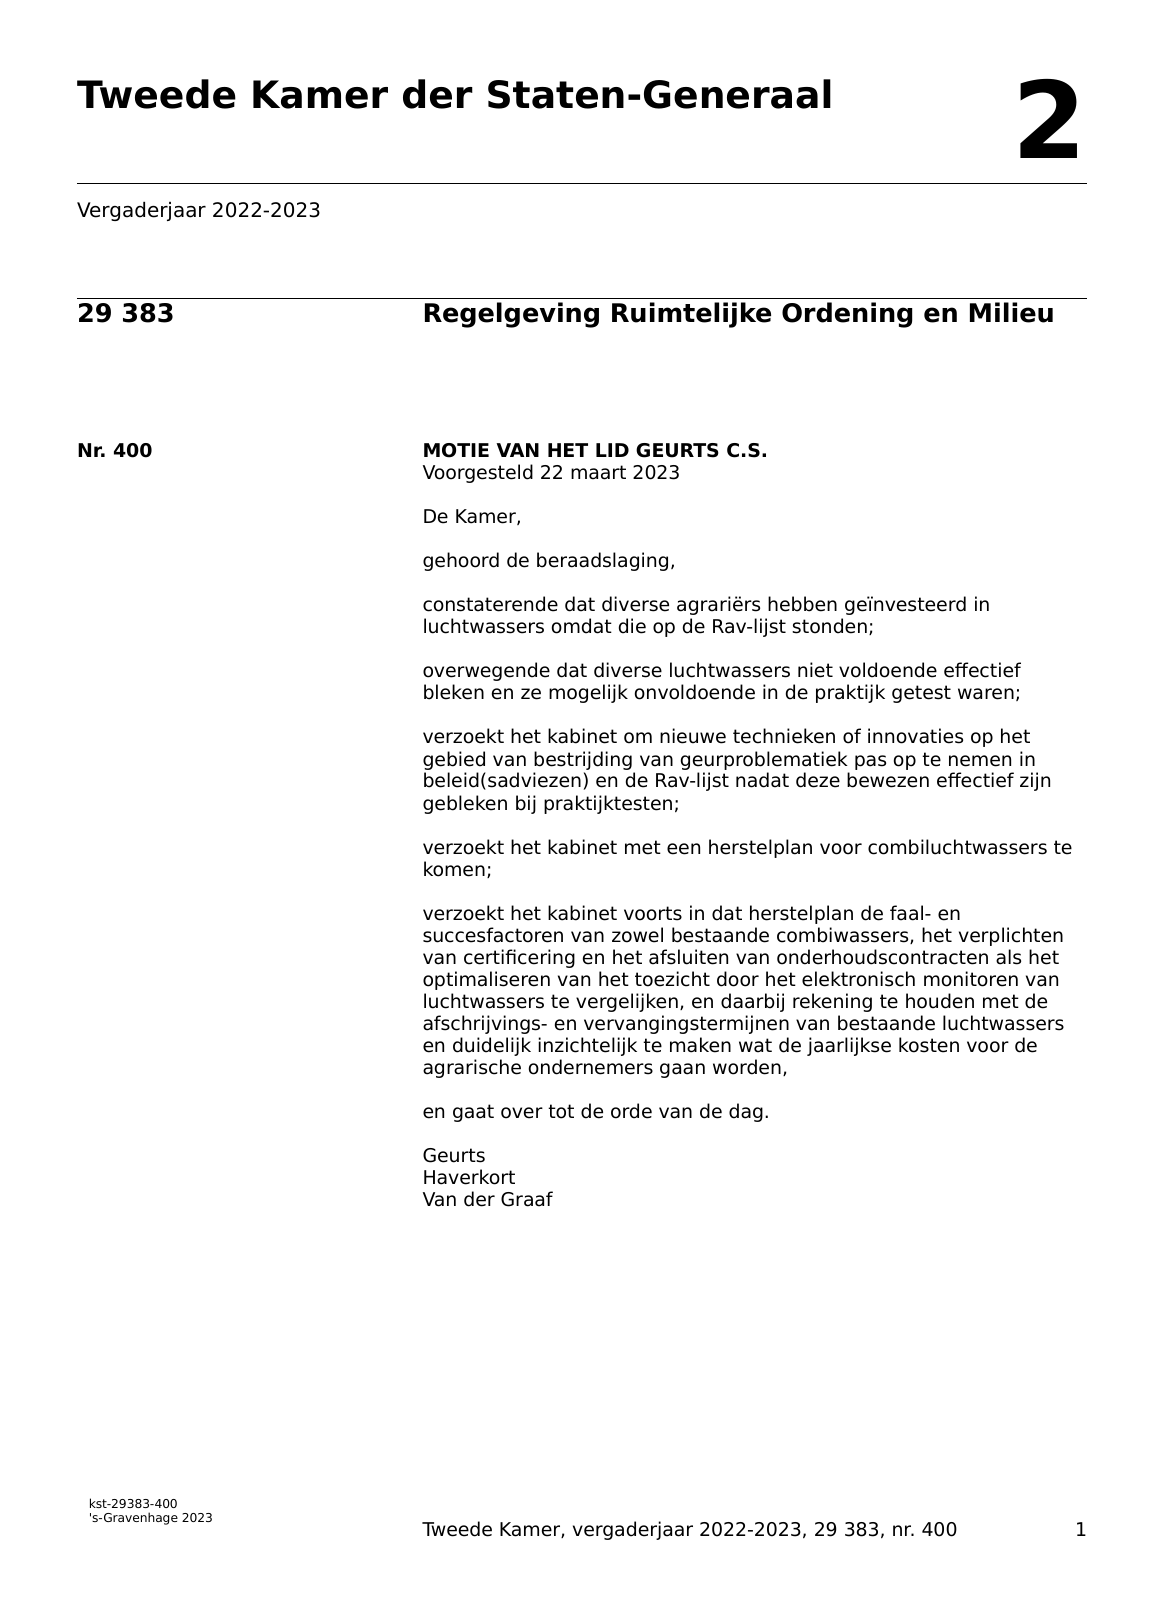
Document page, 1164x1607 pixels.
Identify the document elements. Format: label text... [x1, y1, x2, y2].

table_header 2 [886, 59, 1087, 183]
text overwegende dat diverse luchtwassers niet voldoende effectief bleken en ze mogelijk onvoldoende in de praktijk getest waren; [422, 660, 1087, 704]
table_header Tweede Kamer der Staten-Generaal [77, 59, 886, 183]
text constaterende dat diverse agrariërs hebben geïnvesteerd in luchtwassers omdat die op de Rav-lijst stonden; [422, 594, 1087, 638]
text verzoekt het kabinet voorts in dat herstelplan de faal- en succesfactoren van zowel bestaande combiwassers, het verplichten van certificering en het afsluiten van onderhoudscontracten als het optimaliseren van het toezicht door het elektronisch monitoren van luchtwassers te vergelijken, en daarbij rekening te houden met de afschrijvings- en vervangingstermijnen van bestaande luchtwassers en duidelijk inzichtelijk te maken wat de jaarlijkse kosten voor de agrarische ondernemers gaan worden, [422, 903, 1087, 1078]
subtitle 29 383 Regelgeving Ruimtelijke Ordening en Milieu [77, 299, 1087, 329]
text Van der Graaf [422, 1189, 1087, 1211]
text verzoekt het kabinet om nieuwe technieken of innovaties op het gebied van bestrijding van geurproblematiek pas op te nemen in beleid(sadviezen) en de Rav-lijst nadat deze bewezen effectief zijn gebleken bij praktijktesten; [422, 726, 1087, 814]
text en gaat over tot de orde van de dag. [422, 1101, 1087, 1123]
text Voorgesteld 22 maart 2023 [422, 462, 1087, 484]
text 's-Gravenhage 2023 [88, 1511, 323, 1525]
text Geurts [422, 1145, 1087, 1167]
table_cell Vergaderjaar 2022-2023 [77, 184, 1087, 298]
text kst-29383-400 [88, 1497, 323, 1511]
subtitle Nr. 400 MOTIE VAN HET LID GEURTS C.S. [77, 440, 1087, 462]
text De Kamer, [422, 506, 1087, 528]
text verzoekt het kabinet met een herstelplan voor combiluchtwassers te komen; [422, 837, 1087, 881]
text gehoord de beraadslaging, [422, 550, 1087, 572]
text Haverkort [422, 1167, 1087, 1189]
